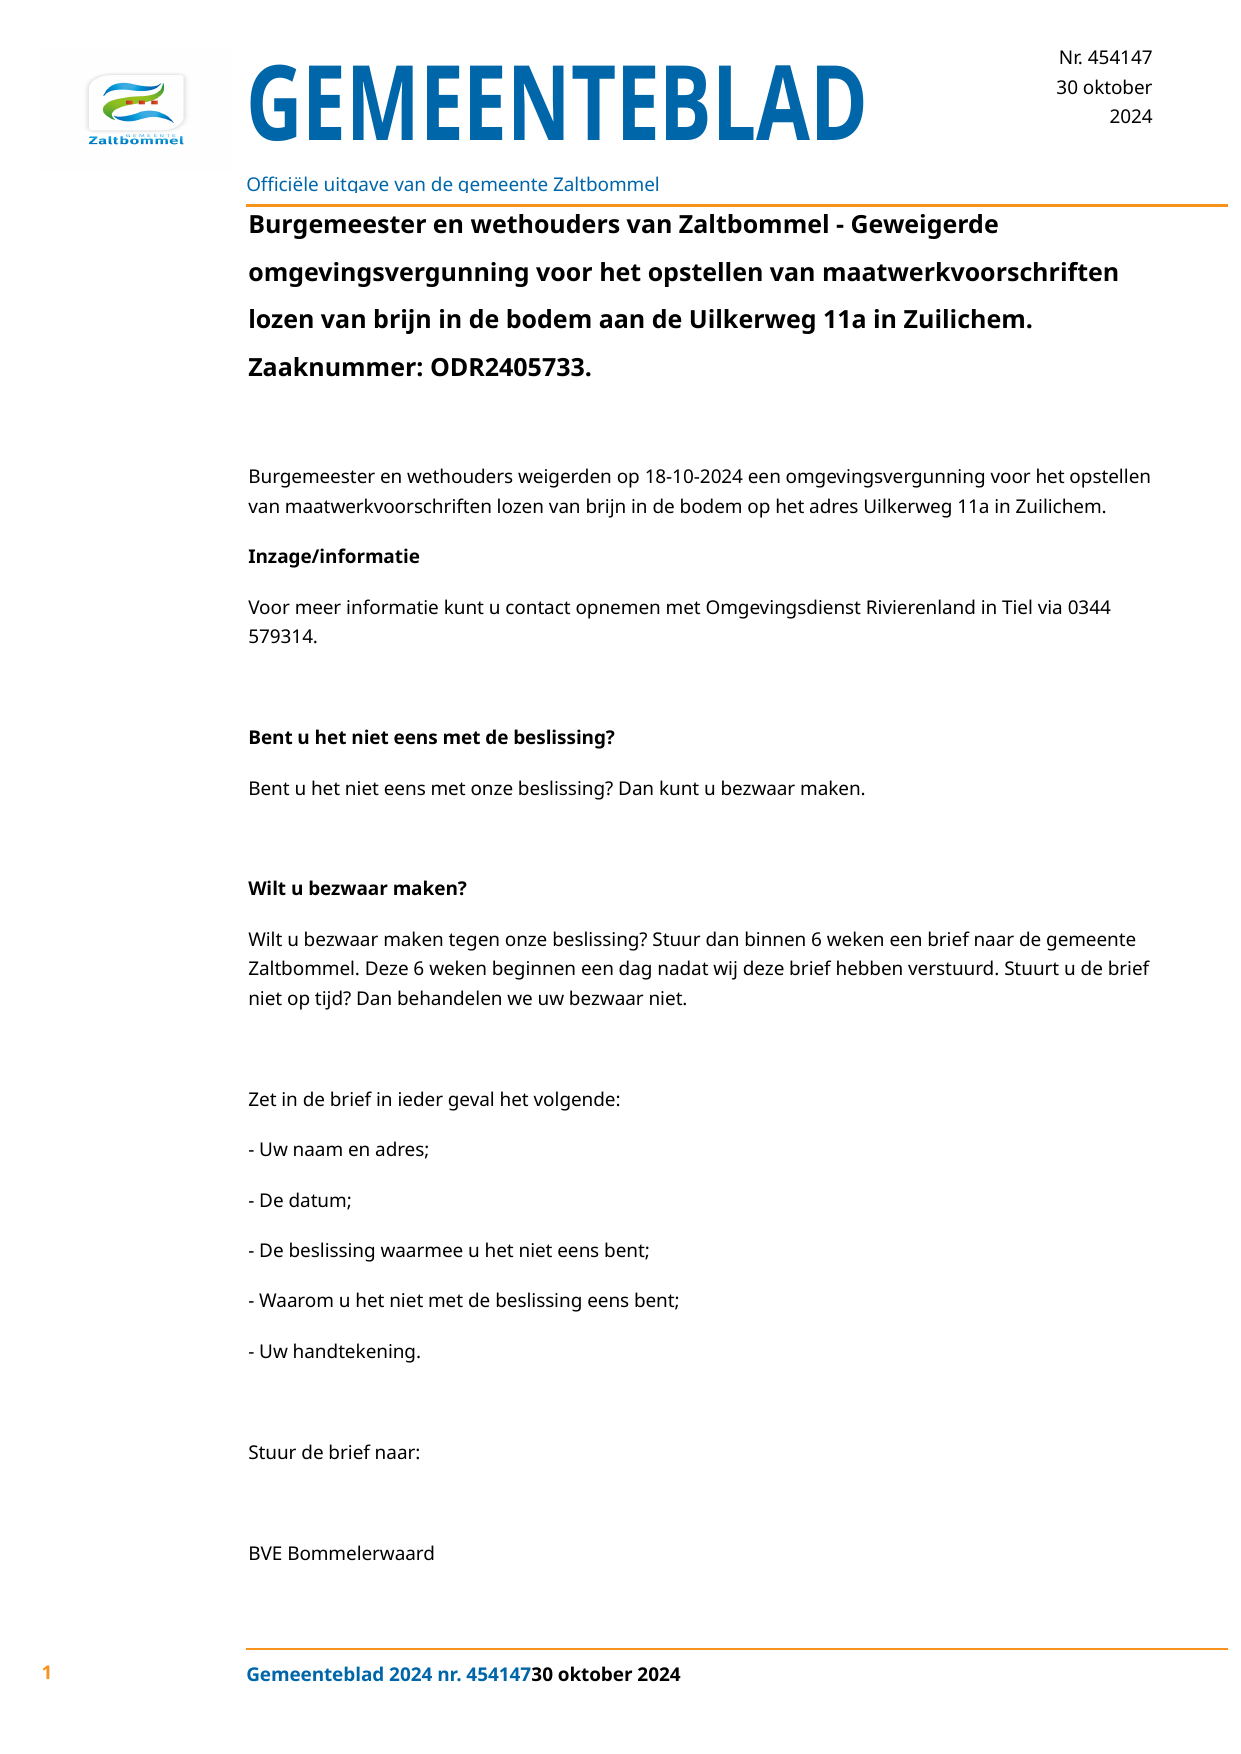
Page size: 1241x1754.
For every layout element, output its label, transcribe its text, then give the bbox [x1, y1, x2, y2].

text - Uw naam en adres; [248, 1136, 1152, 1162]
text Stuur de brief naar: [248, 1439, 1152, 1465]
text - De beslissing waarmee u het niet eens bent; [248, 1237, 1152, 1263]
text Wilt u bezwaar maken? [248, 876, 1152, 901]
text Voor meer informatie kunt u contact opnemen met Omgevingsdienst Rivierenland in Tiel via 0344 579314. [248, 594, 1152, 649]
text Bent u het niet eens met de beslissing? [248, 724, 1152, 750]
text - Uw handtekening. [248, 1338, 1152, 1364]
picture [41, 47, 231, 172]
text - Waarom u het niet met de beslissing eens bent; [248, 1288, 1152, 1313]
text BVE Bommelerwaard [248, 1540, 1152, 1566]
text Inzage/informatie [248, 543, 1152, 569]
text Burgemeester en wethouders weigerden op 18-10-2024 een omgevingsvergunning voor het opstellen van maatwerkvoorschriften lozen van brijn in de bodem op het adres Uilkerweg 11a in Zuilichem. [248, 463, 1152, 519]
text Burgemeester en wethouders van Zaltbommel - Geweigerde omgevingsvergunning voor het opstellen van maatwerkvoorschriften lozen van brijn in de bodem aan de Uilkerweg 11a in Zuilichem. Zaaknummer: ODR2405733. [248, 207, 1152, 384]
text Zet in de brief in ieder geval het volgende: [248, 1086, 1152, 1112]
text - De datum; [248, 1187, 1152, 1213]
text Bent u het niet eens met onze beslissing? Dan kunt u bezwaar maken. [248, 775, 1152, 801]
text Wilt u bezwaar maken tegen onze beslissing? Stuur dan binnen 6 weken een brief naar de gemeente Zaltbommel. Deze 6 weken beginnen een dag nadat wij deze brief hebben verstuurd. Stuurt u de brief niet op tijd? Dan behandelen we uw bezwaar niet. [248, 926, 1152, 1011]
